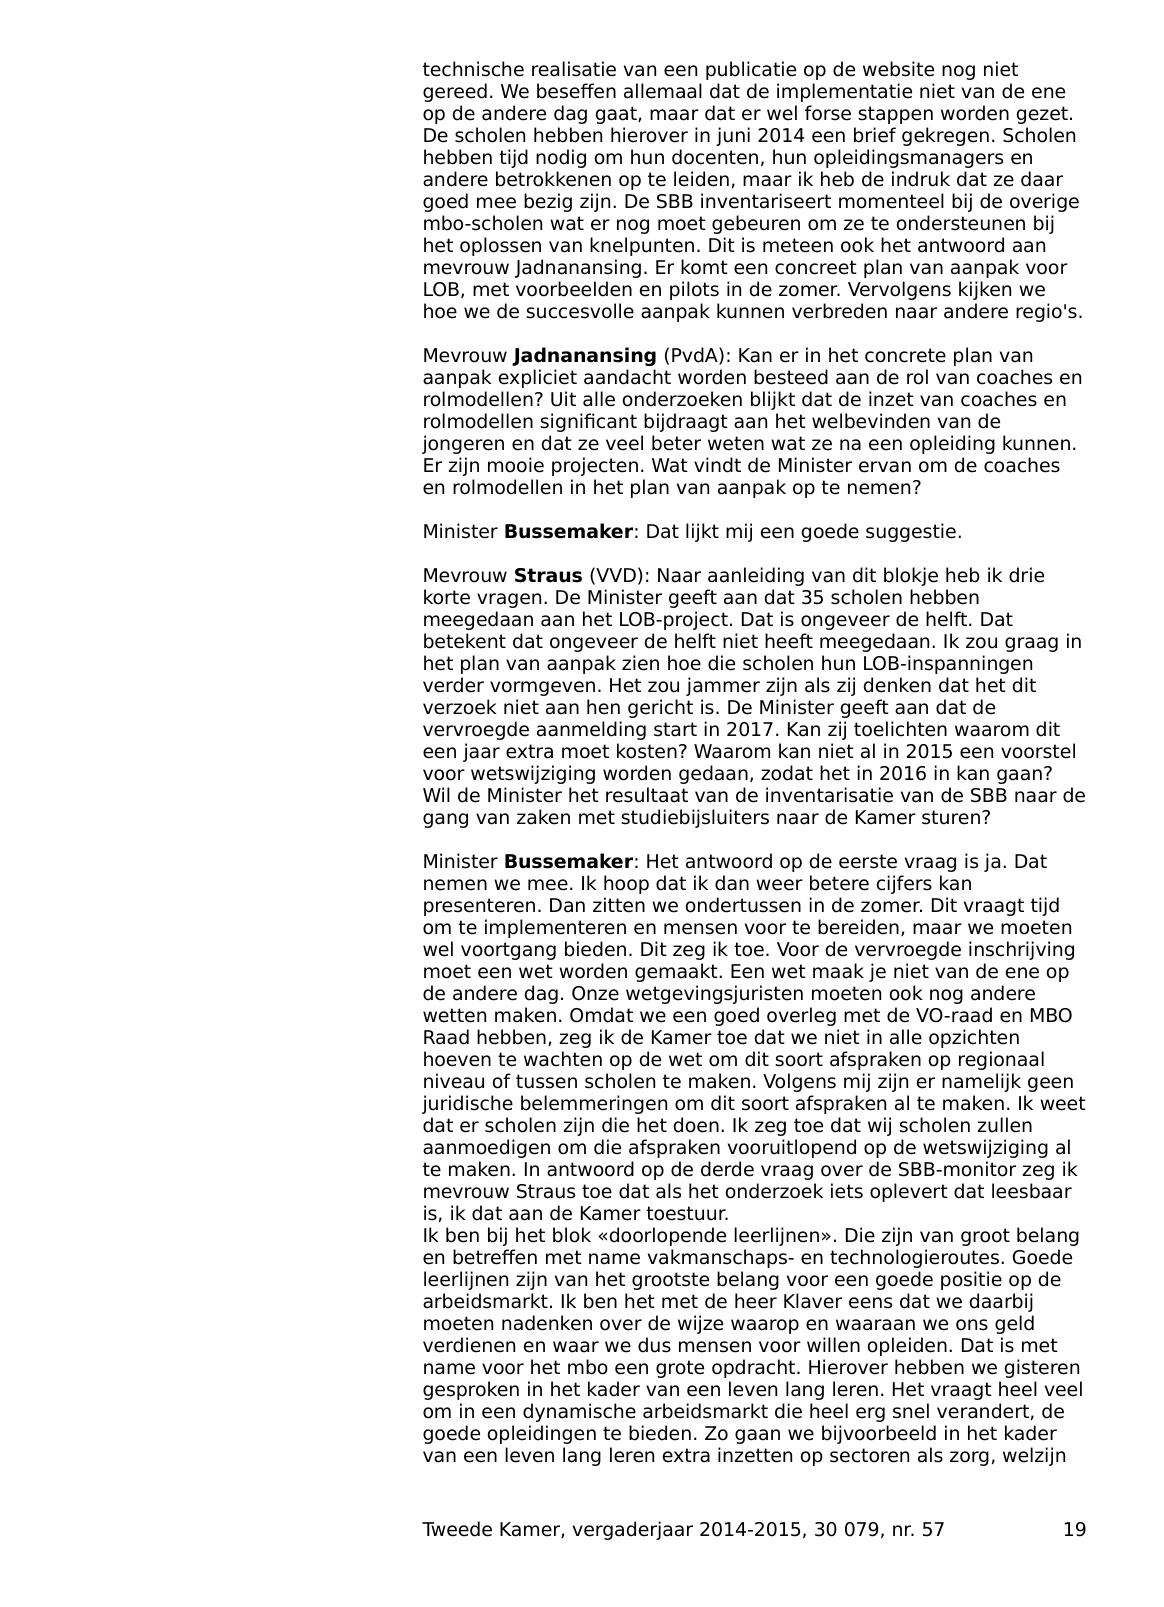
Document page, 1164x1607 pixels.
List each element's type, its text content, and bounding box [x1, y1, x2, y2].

text technische realisatie van een publicatie op de website nog niet gereed. We beseffen allemaal dat de implementatie niet van de ene op de andere dag gaat, maar dat er wel forse stappen worden gezet. De scholen hebben hierover in juni 2014 een brief gekregen. Scholen hebben tijd nodig om hun docenten, hun opleidingsmanagers en andere betrokkenen op te leiden, maar ik heb de indruk dat ze daar goed mee bezig zijn. De SBB inventariseert momenteel bij de overige mbo-scholen wat er nog moet gebeuren om ze te ondersteunen bij het oplossen van knelpunten. Dit is meteen ook het antwoord aan mevrouw Jadnanansing. Er komt een concreet plan van aanpak voor LOB, met voorbeelden en pilots in de zomer. Vervolgens kijken we hoe we de succesvolle aanpak kunnen verbreden naar andere regio's. [422, 59, 1087, 323]
text Mevrouw Jadnanansing (PvdA): Kan er in het concrete plan van aanpak expliciet aandacht worden besteed aan de rol van coaches en rolmodellen? Uit alle onderzoeken blijkt dat de inzet van coaches en rolmodellen significant bijdraagt aan het welbevinden van de jongeren en dat ze veel beter weten wat ze na een opleiding kunnen. Er zijn mooie projecten. Wat vindt de Minister ervan om de coaches en rolmodellen in het plan van aanpak op te nemen? [422, 345, 1087, 499]
text Ik ben bij het blok «doorlopende leerlijnen». Die zijn van groot belang en betreffen met name vakmanschaps- en technologieroutes. Goede leerlijnen zijn van het grootste belang voor een goede positie op de arbeidsmarkt. Ik ben het met de heer Klaver eens dat we daarbij moeten nadenken over de wijze waarop en waaraan we ons geld verdienen en waar we dus mensen voor willen opleiden. Dat is met name voor het mbo een grote opdracht. Hierover hebben we gisteren gesproken in het kader van een leven lang leren. Het vraagt heel veel om in een dynamische arbeidsmarkt die heel erg snel verandert, de goede opleidingen te bieden. Zo gaan we bijvoorbeeld in het kader van een leven lang leren extra inzetten op sectoren als zorg, welzijn [422, 1225, 1087, 1467]
text Minister Bussemaker: Dat lijkt mij een goede suggestie. [422, 521, 1087, 543]
text Minister Bussemaker: Het antwoord op de eerste vraag is ja. Dat nemen we mee. Ik hoop dat ik dan weer betere cijfers kan presenteren. Dan zitten we ondertussen in de zomer. Dit vraagt tijd om te implementeren en mensen voor te bereiden, maar we moeten wel voortgang bieden. Dit zeg ik toe. Voor de vervroegde inschrijving moet een wet worden gemaakt. Een wet maak je niet van de ene op de andere dag. Onze wetgevingsjuristen moeten ook nog andere wetten maken. Omdat we een goed overleg met de VO-raad en MBO Raad hebben, zeg ik de Kamer toe dat we niet in alle opzichten hoeven te wachten op de wet om dit soort afspraken op regionaal niveau of tussen scholen te maken. Volgens mij zijn er namelijk geen juridische belemmeringen om dit soort afspraken al te maken. Ik weet dat er scholen zijn die het doen. Ik zeg toe dat wij scholen zullen aanmoedigen om die afspraken vooruitlopend op de wetswijziging al te maken. In antwoord op de derde vraag over de SBB-monitor zeg ik mevrouw Straus toe dat als het onderzoek iets oplevert dat leesbaar is, ik dat aan de Kamer toestuur. [422, 851, 1087, 1225]
text Mevrouw Straus (VVD): Naar aanleiding van dit blokje heb ik drie korte vragen. De Minister geeft aan dat 35 scholen hebben meegedaan aan het LOB-project. Dat is ongeveer de helft. Dat betekent dat ongeveer de helft niet heeft meegedaan. Ik zou graag in het plan van aanpak zien hoe die scholen hun LOB-inspanningen verder vormgeven. Het zou jammer zijn als zij denken dat het dit verzoek niet aan hen gericht is. De Minister geeft aan dat de vervroegde aanmelding start in 2017. Kan zij toelichten waarom dit een jaar extra moet kosten? Waarom kan niet al in 2015 een voorstel voor wetswijziging worden gedaan, zodat het in 2016 in kan gaan? Wil de Minister het resultaat van de inventarisatie van de SBB naar de gang van zaken met studiebijsluiters naar de Kamer sturen? [422, 565, 1087, 829]
